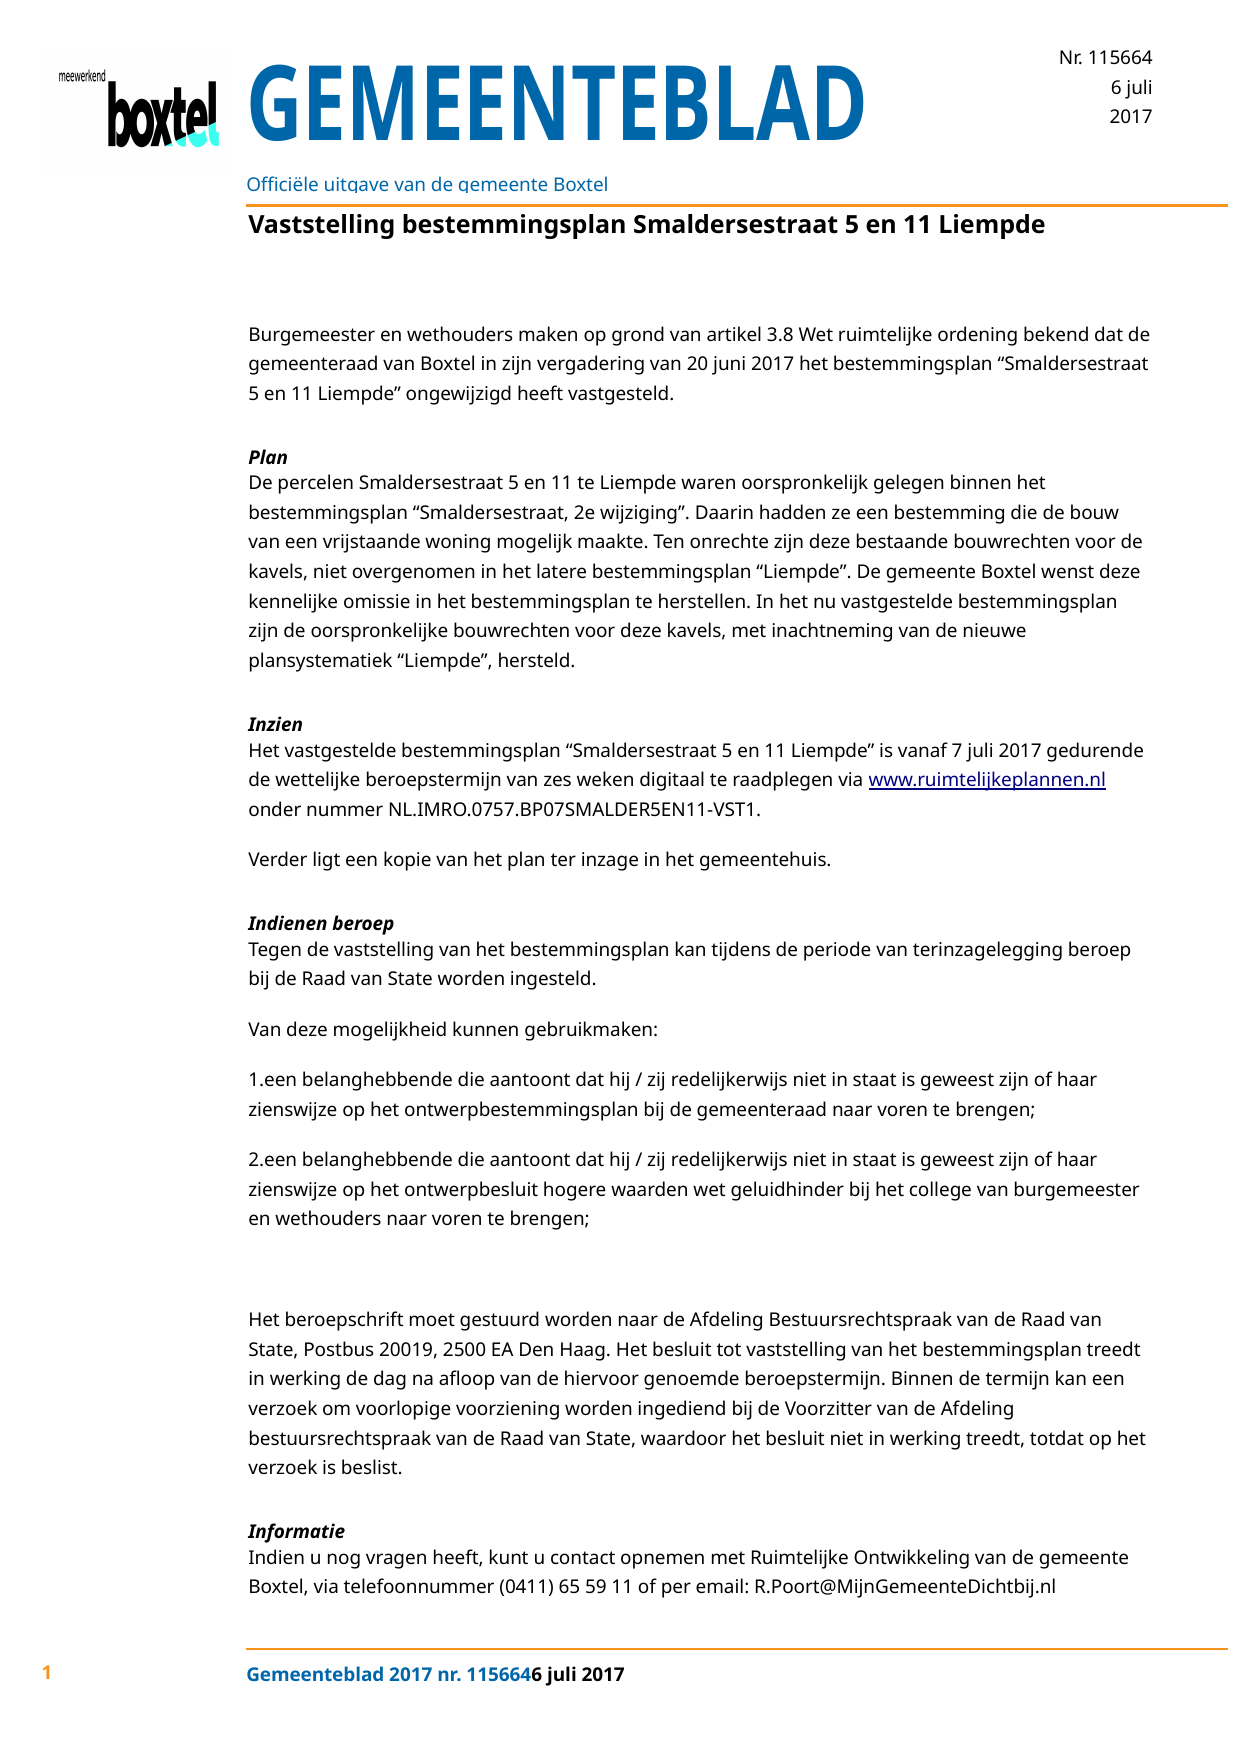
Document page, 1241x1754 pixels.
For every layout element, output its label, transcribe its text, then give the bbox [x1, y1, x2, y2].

text Indien u nog vragen heeft, kunt u contact opnemen met Ruimtelijke Ontwikkeling van de gemeente Boxtel, via telefoonnummer (0411) 65 59 11 of per email: R.Poort@MijnGemeenteDichtbij.nl [248, 1544, 1152, 1599]
text Plan [248, 444, 1152, 469]
text Tegen de vaststelling van het bestemmingsplan kan tijdens de periode van terinzagelegging beroep bij de Raad van State worden ingesteld. [248, 936, 1152, 991]
text 1.een belanghebbende die aantoont dat hij / zij redelijkerwijs niet in staat is geweest zijn of haar zienswijze op het ontwerpbestemmingsplan bij de gemeenteraad naar voren te brengen; [248, 1066, 1152, 1122]
text Informatie [248, 1518, 1152, 1544]
text Vaststelling bestemmingsplan Smaldersestraat 5 en 11 Liempde [248, 207, 1152, 241]
text Het beroepschrift moet gestuurd worden naar de Afdeling Bestuursrechtspraak van de Raad van State, Postbus 20019, 2500 EA Den Haag. Het besluit tot vaststelling van het bestemmingsplan treedt in werking de dag na afloop van de hiervoor genoemde beroepstermijn. Binnen de termijn kan een verzoek om voorlopige voorziening worden ingediend bij de Voorzitter van de Afdeling bestuursrechtspraak van de Raad van State, waardoor het besluit niet in werking treedt, totdat op het verzoek is beslist. [248, 1306, 1152, 1480]
text 2.een belanghebbende die aantoont dat hij / zij redelijkerwijs niet in staat is geweest zijn of haar zienswijze op het ontwerpbesluit hogere waarden wet geluidhinder bij het college van burgemeester en wethouders naar voren te brengen; [248, 1146, 1152, 1231]
text Van deze mogelijkheid kunnen gebruikmaken: [248, 1016, 1152, 1042]
picture [41, 47, 231, 172]
text Inzien [248, 711, 1152, 737]
text De percelen Smaldersestraat 5 en 11 te Liempde waren oorspronkelijk gelegen binnen het bestemmingsplan “Smaldersestraat, 2e wijziging”. Daarin hadden ze een bestemming die de bouw van een vrijstaande woning mogelijk maakte. Ten onrechte zijn deze bestaande bouwrechten voor de kavels, niet overgenomen in het latere bestemmingsplan “Liempde”. De gemeente Boxtel wenst deze kennelijke omissie in het bestemmingsplan te herstellen. In het nu vastgestelde bestemmingsplan zijn de oorspronkelijke bouwrechten voor deze kavels, met inachtneming van de nieuwe plansystematiek “Liempde”, hersteld. [248, 469, 1152, 673]
text Indienen beroep [248, 910, 1152, 936]
text Het vastgestelde bestemmingsplan “Smaldersestraat 5 en 11 Liempde” is vanaf 7 juli 2017 gedurende de wettelijke beroepstermijn van zes weken digitaal te raadplegen via www.ruimtelijkeplannen.nl onder nummer NL.IMRO.0757.BP07SMALDER5EN11-VST1. [248, 737, 1152, 822]
text Verder ligt een kopie van het plan ter inzage in het gemeentehuis. [248, 846, 1152, 872]
text Burgemeester en wethouders maken op grond van artikel 3.8 Wet ruimtelijke ordening bekend dat de gemeenteraad van Boxtel in zijn vergadering van 20 juni 2017 het bestemmingsplan “Smaldersestraat 5 en 11 Liempde” ongewijzigd heeft vastgesteld. [248, 321, 1152, 406]
